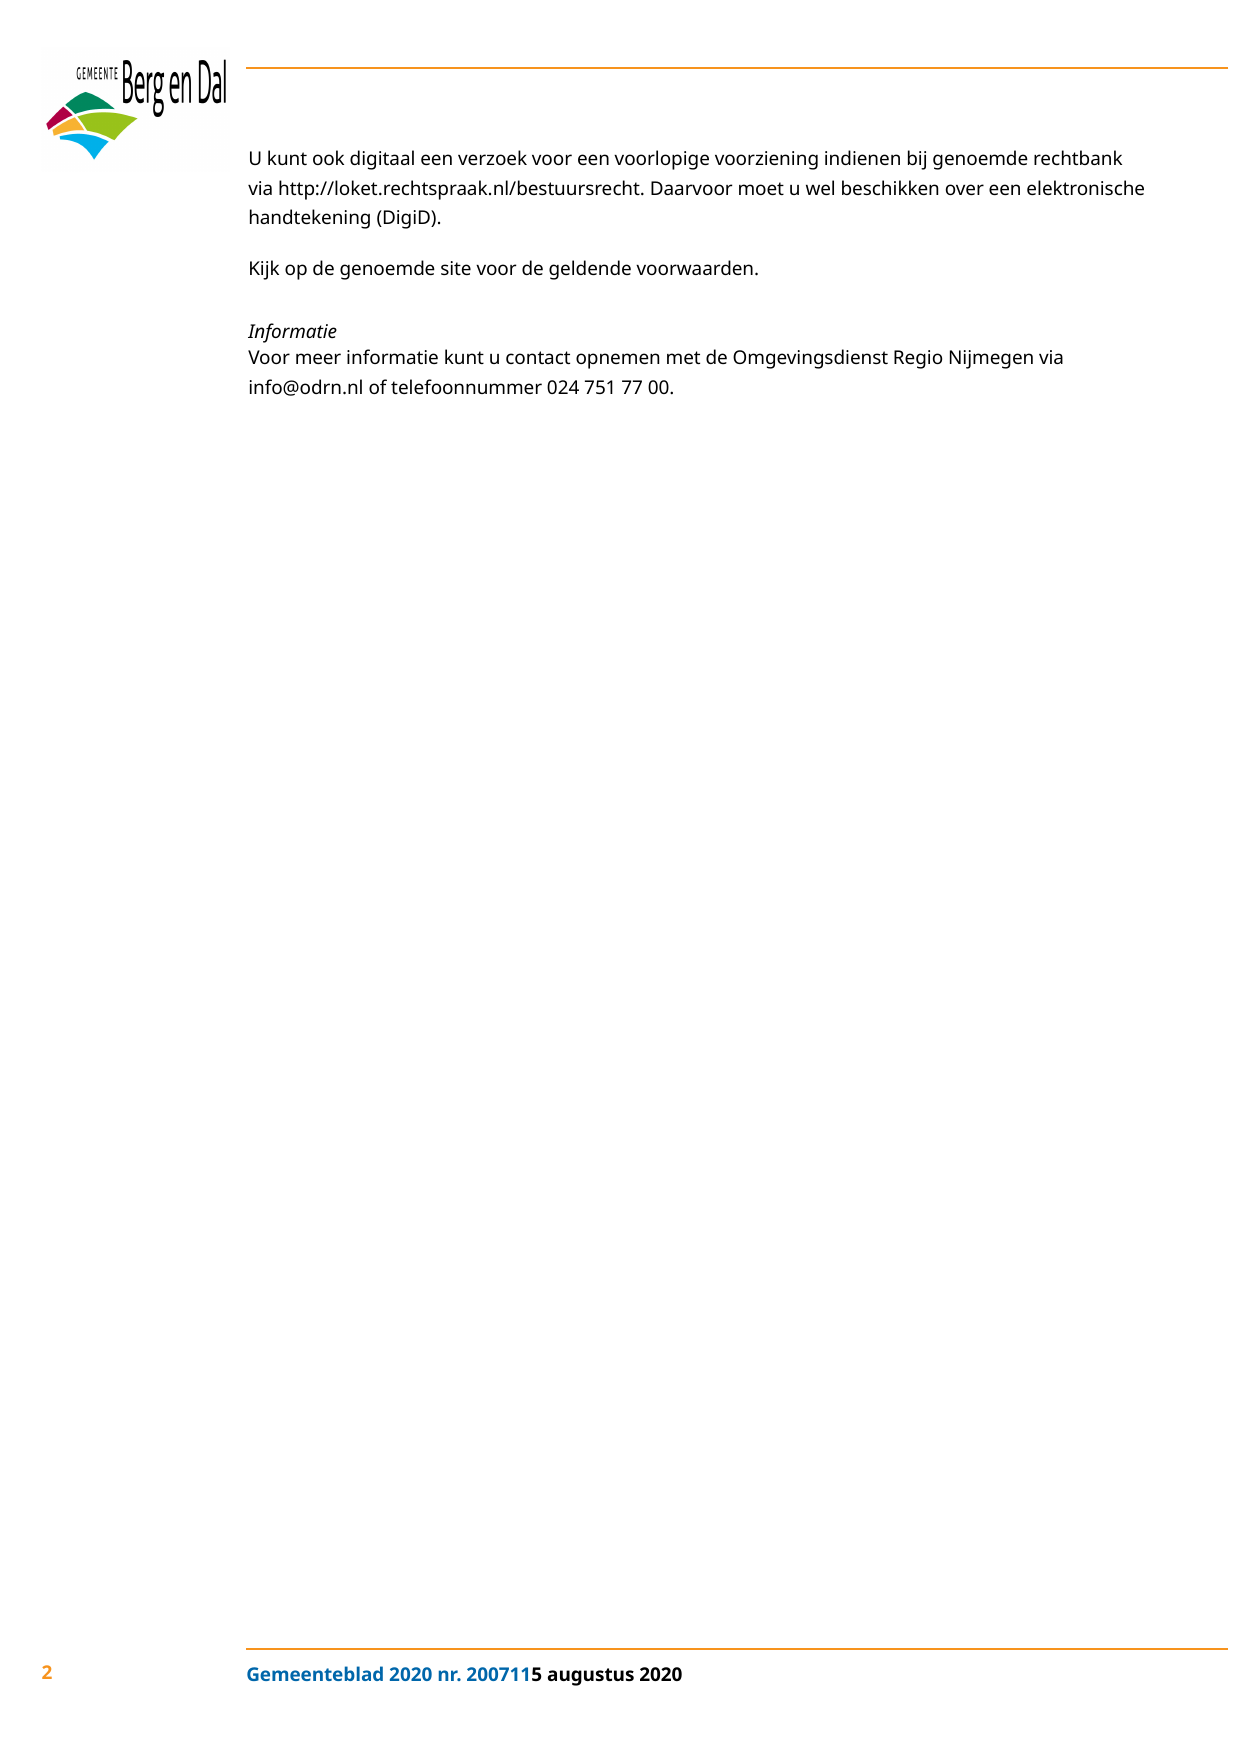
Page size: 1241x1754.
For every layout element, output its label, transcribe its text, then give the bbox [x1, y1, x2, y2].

text Kijk op de genoemde site voor de geldende voorwaarden. [248, 255, 1152, 281]
text Informatie [248, 319, 1152, 344]
picture [41, 47, 231, 172]
text Voor meer informatie kunt u contact opnemen met de Omgevingsdienst Regio Nijmegen via info@odrn.nl of telefoonnummer 024 751 77 00. [248, 344, 1152, 400]
text U kunt ook digitaal een verzoek voor een voorlopige voorziening indienen bij genoemde rechtbank via http://loket.rechtspraak.nl/bestuursrecht. Daarvoor moet u wel beschikken over een elektronische handtekening (DigiD). [248, 145, 1152, 230]
